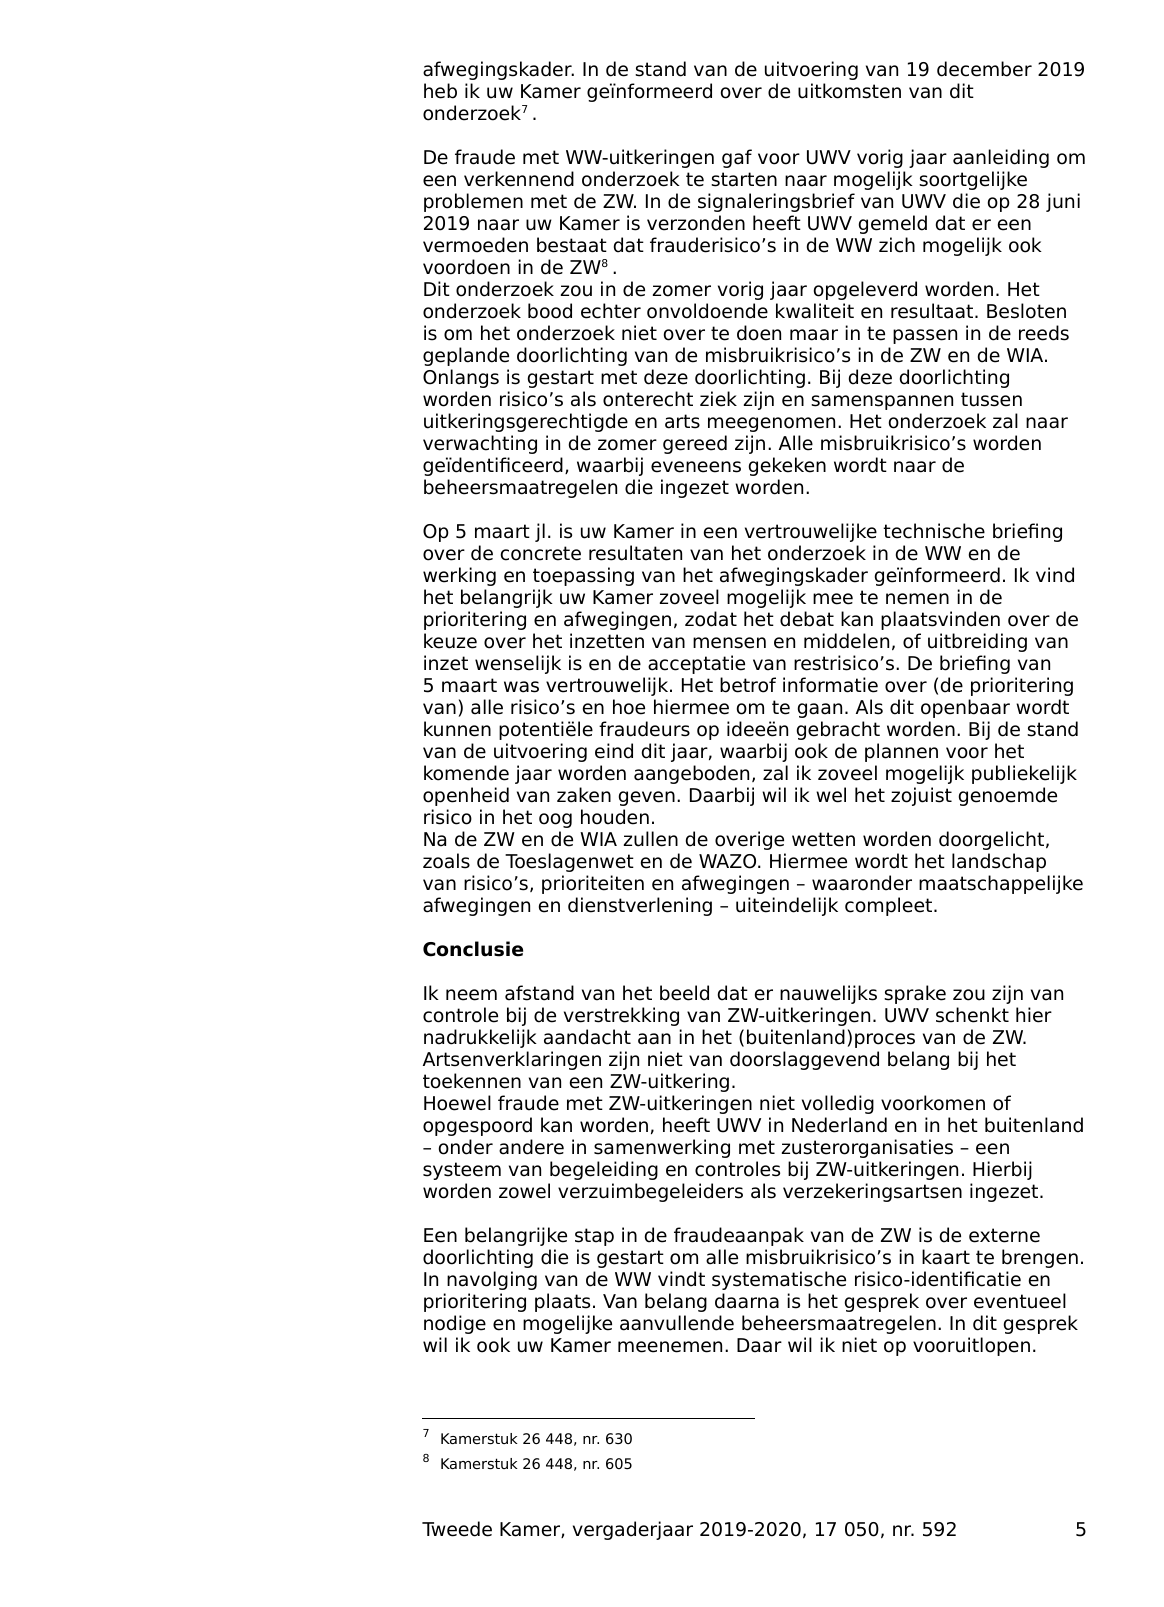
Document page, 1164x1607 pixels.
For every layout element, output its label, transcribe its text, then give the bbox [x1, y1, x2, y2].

text Na de ZW en de WIA zullen de overige wetten worden doorgelicht, zoals de Toeslagenwet en de WAZO. Hiermee wordt het landschap van risico’s, prioriteiten en afwegingen – waaronder maatschappelijke afwegingen en dienstverlening – uiteindelijk compleet. [422, 829, 1087, 917]
text afwegingskader. In de stand van de uitvoering van 19 december 2019 heb ik uw Kamer geïnformeerd over de uitkomsten van dit onderzoek. [422, 59, 1087, 125]
text Kamerstuk 26 448, nr. 630 [422, 1427, 1087, 1449]
text Dit onderzoek zou in de zomer vorig jaar opgeleverd worden. Het onderzoek bood echter onvoldoende kwaliteit en resultaat. Besloten is om het onderzoek niet over te doen maar in te passen in de reeds geplande doorlichting van de misbruikrisico’s in de ZW en de WIA. Onlangs is gestart met deze doorlichting. Bij deze doorlichting worden risico’s als onterecht ziek zijn en samenspannen tussen uitkeringsgerechtigde en arts meegenomen. Het onderzoek zal naar verwachting in de zomer gereed zijn. Alle misbruikrisico’s worden geïdentificeerd, waarbij eveneens gekeken wordt naar de beheersmaatregelen die ingezet worden. [422, 279, 1087, 499]
text De fraude met WW-uitkeringen gaf voor UWV vorig jaar aanleiding om een verkennend onderzoek te starten naar mogelijk soortgelijke problemen met de ZW. In de signaleringsbrief van UWV die op 28 juni 2019 naar uw Kamer is verzonden heeft UWV gemeld dat er een vermoeden bestaat dat frauderisico’s in de WW zich mogelijk ook voordoen in de ZW. [422, 147, 1087, 279]
text Op 5 maart jl. is uw Kamer in een vertrouwelijke technische briefing over de concrete resultaten van het onderzoek in de WW en de werking en toepassing van het afwegingskader geïnformeerd. Ik vind het belangrijk uw Kamer zoveel mogelijk mee te nemen in de prioritering en afwegingen, zodat het debat kan plaatsvinden over de keuze over het inzetten van mensen en middelen, of uitbreiding van inzet wenselijk is en de acceptatie van restrisico’s. De briefing van 5 maart was vertrouwelijk. Het betrof informatie over (de prioritering van) alle risico’s en hoe hiermee om te gaan. Als dit openbaar wordt kunnen potentiële fraudeurs op ideeën gebracht worden. Bij de stand van de uitvoering eind dit jaar, waarbij ook de plannen voor het komende jaar worden aangeboden, zal ik zoveel mogelijk publiekelijk openheid van zaken geven. Daarbij wil ik wel het zojuist genoemde risico in het oog houden. [422, 521, 1087, 829]
text Ik neem afstand van het beeld dat er nauwelijks sprake zou zijn van controle bij de verstrekking van ZW-uitkeringen. UWV schenkt hier nadrukkelijk aandacht aan in het (buitenland)proces van de ZW. Artsenverklaringen zijn niet van doorslaggevend belang bij het toekennen van een ZW-uitkering. [422, 983, 1087, 1093]
text Hoewel fraude met ZW-uitkeringen niet volledig voorkomen of opgespoord kan worden, heeft UWV in Nederland en in het buitenland – onder andere in samenwerking met zusterorganisaties – een systeem van begeleiding en controles bij ZW-uitkeringen. Hierbij worden zowel verzuimbegeleiders als verzekeringsartsen ingezet. [422, 1093, 1087, 1203]
subtitle Conclusie [422, 939, 1087, 961]
text Een belangrijke stap in de fraudeaanpak van de ZW is de externe doorlichting die is gestart om alle misbruikrisico’s in kaart te brengen. In navolging van de WW vindt systematische risico-identificatie en prioritering plaats. Van belang daarna is het gesprek over eventueel nodige en mogelijke aanvullende beheersmaatregelen. In dit gesprek wil ik ook uw Kamer meenemen. Daar wil ik niet op vooruitlopen. [422, 1225, 1087, 1357]
text Kamerstuk 26 448, nr. 605 [422, 1452, 1087, 1474]
